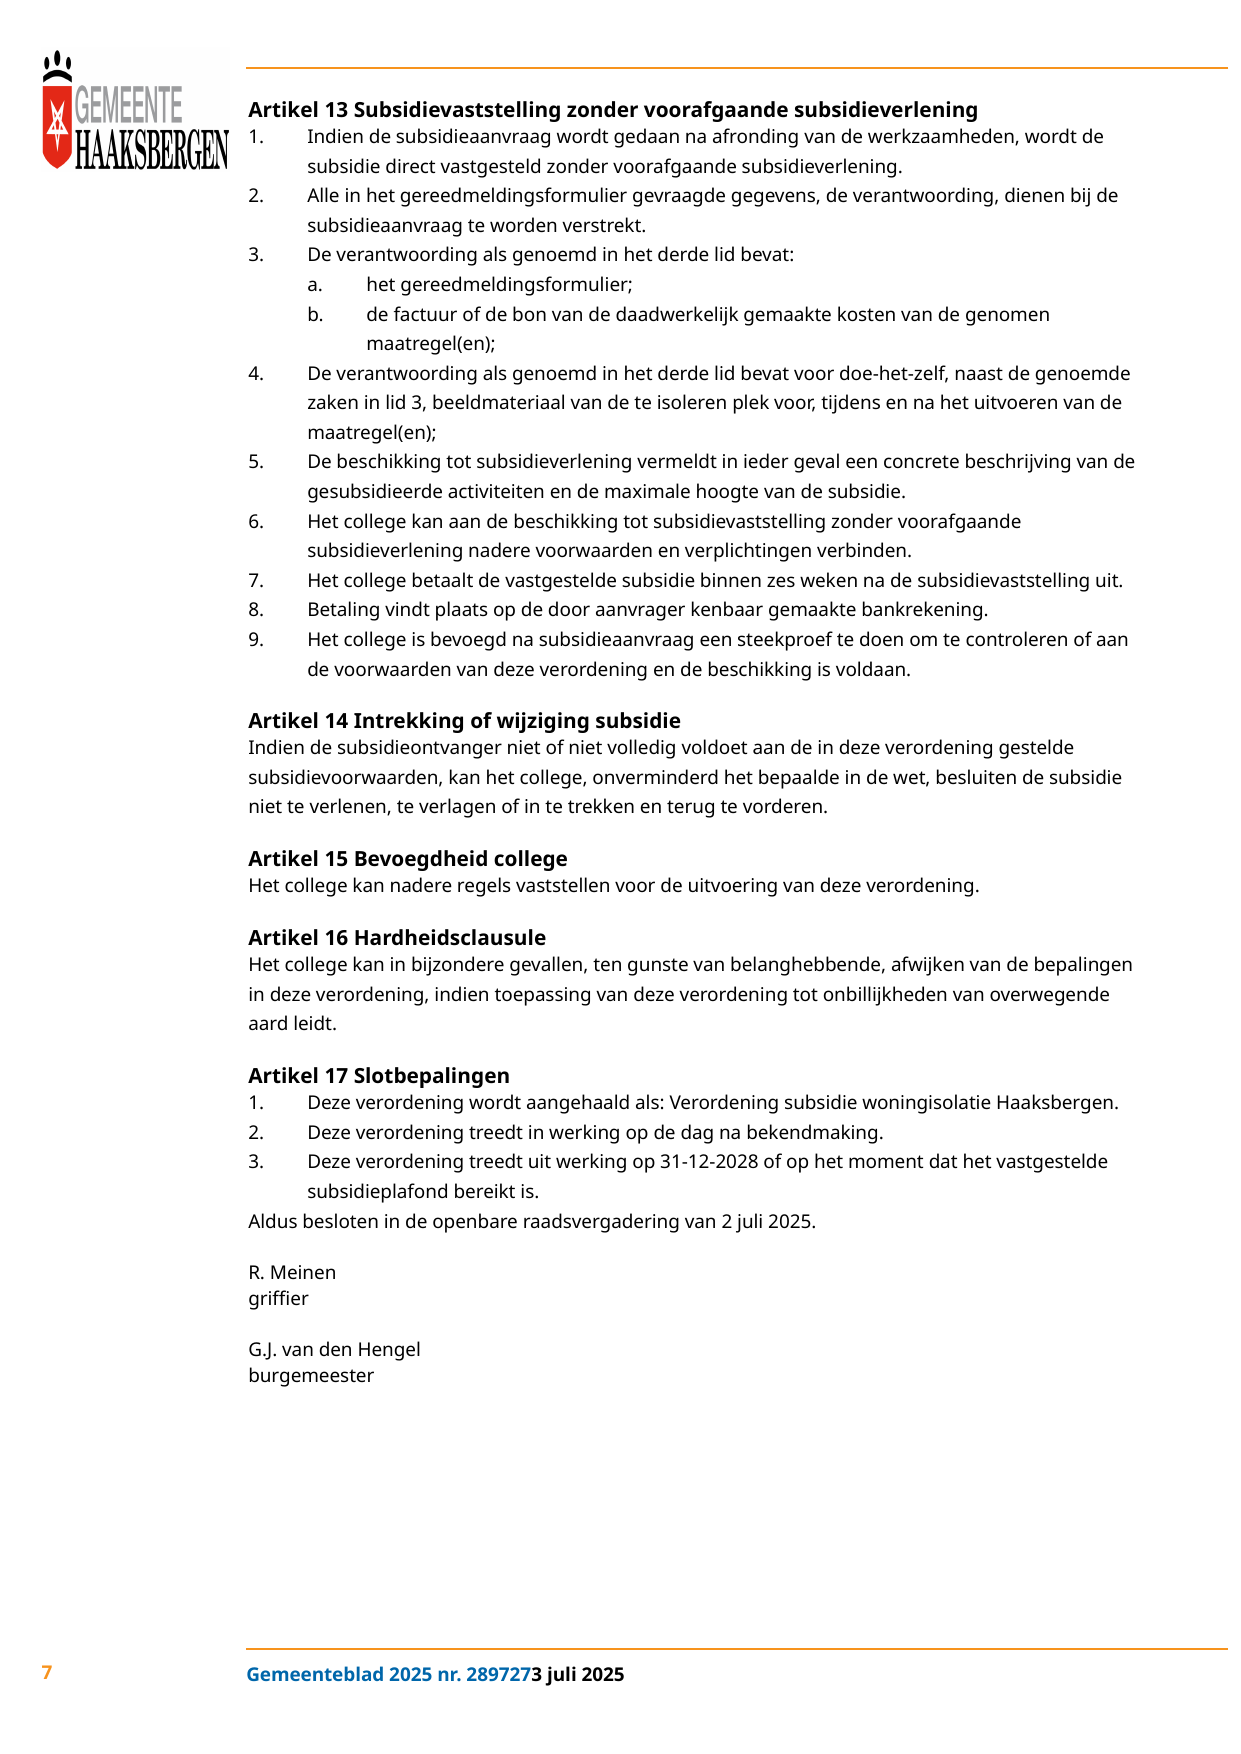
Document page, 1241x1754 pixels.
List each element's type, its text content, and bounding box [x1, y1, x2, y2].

text burgemeester [248, 1362, 1152, 1388]
text Artikel 14 Intrekking of wijziging subsidie [248, 706, 1152, 734]
list Het college kan aan de beschikking tot subsidievaststelling zonder voorafgaande subsidieverlening nadere voorwaarden en verplichtingen verbinden. [248, 508, 1152, 563]
text Artikel 13 Subsidievaststelling zonder voorafgaande subsidieverlening [248, 95, 1152, 123]
list De beschikking tot subsidieverlening vermeldt in ieder geval een concrete beschrijving van de gesubsidieerde activiteiten en de maximale hoogte van de subsidie. [248, 449, 1152, 504]
text Het college kan nadere regels vaststellen voor de uitvoering van deze verordening. [248, 873, 1152, 898]
list Het college is bevoegd na subsidieaanvraag een steekproef te doen om te controleren of aan de voorwaarden van deze verordening en de beschikking is voldaan. [248, 626, 1152, 681]
text griffier [248, 1285, 1152, 1311]
list Alle in het gereedmeldingsformulier gevraagde gegevens, de verantwoording, dienen bij de subsidieaanvraag te worden verstrekt. [248, 182, 1152, 238]
list het gereedmeldingsformulier; [307, 271, 1152, 297]
list Deze verordening treedt in werking op de dag na bekendmaking. [248, 1119, 1152, 1145]
list Betaling vindt plaats op de door aanvrager kenbaar gemaakte bankrekening. [248, 597, 1152, 622]
list Indien de subsidieaanvraag wordt gedaan na afronding van de werkzaamheden, wordt de subsidie direct vastgesteld zonder voorafgaande subsidieverlening. [248, 123, 1152, 178]
list Deze verordening wordt aangehaald als: Verordening subsidie woningisolatie Haaksbergen. [248, 1089, 1152, 1115]
text Artikel 15 Bevoegdheid college [248, 844, 1152, 873]
text Artikel 16 Hardheidsclausule [248, 923, 1152, 951]
list De verantwoording als genoemd in het derde lid bevat: [248, 242, 1152, 267]
text G.J. van den Hengel [248, 1336, 1152, 1362]
list Het college betaalt de vastgestelde subsidie binnen zes weken na de subsidievaststelling uit. [248, 567, 1152, 593]
list de factuur of de bon van de daadwerkelijk gemaakte kosten van de genomen maatregel(en); [307, 301, 1152, 356]
text R. Meinen [248, 1259, 1152, 1285]
list De verantwoording als genoemd in het derde lid bevat voor doe-het-zelf, naast de genoemde zaken in lid 3, beeldmateriaal van de te isoleren plek voor, tijdens en na het uitvoeren van de maatregel(en); [248, 360, 1152, 445]
text Aldus besloten in de openbare raadsvergadering van 2 juli 2025. [248, 1208, 1152, 1233]
picture [41, 47, 231, 172]
text Indien de subsidieontvanger niet of niet volledig voldoet aan de in deze verordening gestelde subsidievoorwaarden, kan het college, onverminderd het bepaalde in de wet, besluiten de subsidie niet te verlenen, te verlagen of in te trekken en terug te vorderen. [248, 734, 1152, 819]
list Deze verordening treedt uit werking op 31-12-2028 of op het moment dat het vastgestelde subsidieplafond bereikt is. [248, 1149, 1152, 1204]
text Het college kan in bijzondere gevallen, ten gunste van belanghebbende, afwijken van de bepalingen in deze verordening, indien toepassing van deze verordening tot onbillijkheden van overwegende aard leidt. [248, 951, 1152, 1036]
text Artikel 17 Slotbepalingen [248, 1061, 1152, 1089]
